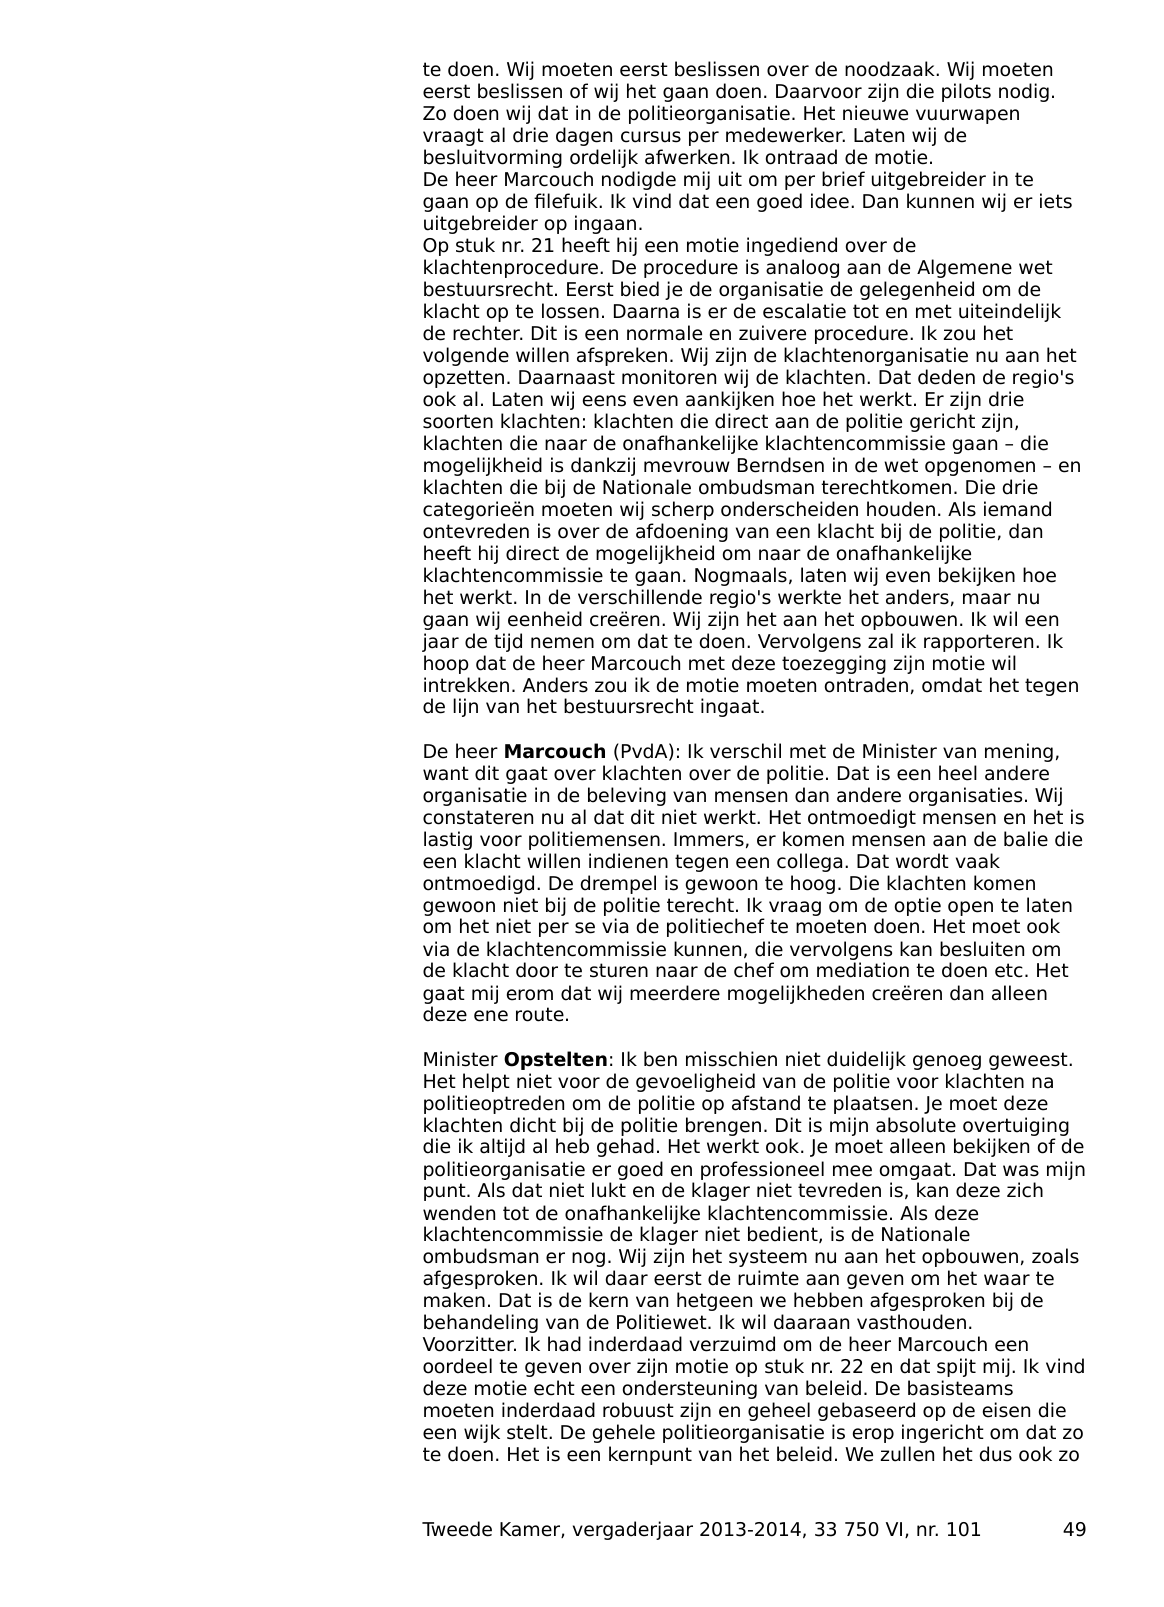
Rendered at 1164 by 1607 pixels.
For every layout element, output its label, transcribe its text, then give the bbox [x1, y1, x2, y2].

text De heer Marcouch (PvdA): Ik verschil met de Minister van mening, want dit gaat over klachten over de politie. Dat is een heel andere organisatie in de beleving van mensen dan andere organisaties. Wij constateren nu al dat dit niet werkt. Het ontmoedigt mensen en het is lastig voor politiemensen. Immers, er komen mensen aan de balie die een klacht willen indienen tegen een collega. Dat wordt vaak ontmoedigd. De drempel is gewoon te hoog. Die klachten komen gewoon niet bij de politie terecht. Ik vraag om de optie open te laten om het niet per se via de politiechef te moeten doen. Het moet ook via de klachtencommissie kunnen, die vervolgens kan besluiten om de klacht door te sturen naar de chef om mediation te doen etc. Het gaat mij erom dat wij meerdere mogelijkheden creëren dan alleen deze ene route. [422, 741, 1087, 1026]
text te doen. Wij moeten eerst beslissen over de noodzaak. Wij moeten eerst beslissen of wij het gaan doen. Daarvoor zijn die pilots nodig. Zo doen wij dat in de politieorganisatie. Het nieuwe vuurwapen vraagt al drie dagen cursus per medewerker. Laten wij de besluitvorming ordelijk afwerken. Ik ontraad de motie. [422, 59, 1087, 169]
text De heer Marcouch nodigde mij uit om per brief uitgebreider in te gaan op de filefuik. Ik vind dat een goed idee. Dan kunnen wij er iets uitgebreider op ingaan. [422, 169, 1087, 235]
text Minister Opstelten: Ik ben misschien niet duidelijk genoeg geweest. Het helpt niet voor de gevoeligheid van de politie voor klachten na politieoptreden om de politie op afstand te plaatsen. Je moet deze klachten dicht bij de politie brengen. Dit is mijn absolute overtuiging die ik altijd al heb gehad. Het werkt ook. Je moet alleen bekijken of de politieorganisatie er goed en professioneel mee omgaat. Dat was mijn punt. Als dat niet lukt en de klager niet tevreden is, kan deze zich wenden tot de onafhankelijke klachtencommissie. Als deze klachtencommissie de klager niet bedient, is de Nationale ombudsman er nog. Wij zijn het systeem nu aan het opbouwen, zoals afgesproken. Ik wil daar eerst de ruimte aan geven om het waar te maken. Dat is de kern van hetgeen we hebben afgesproken bij de behandeling van de Politiewet. Ik wil daaraan vasthouden. [422, 1048, 1087, 1334]
text Voorzitter. Ik had inderdaad verzuimd om de heer Marcouch een oordeel te geven over zijn motie op stuk nr. 22 en dat spijt mij. Ik vind deze motie echt een ondersteuning van beleid. De basisteams moeten inderdaad robuust zijn en geheel gebaseerd op de eisen die een wijk stelt. De gehele politieorganisatie is erop ingericht om dat zo te doen. Het is een kernpunt van het beleid. We zullen het dus ook zo [422, 1334, 1087, 1466]
text Op stuk nr. 21 heeft hij een motie ingediend over de klachtenprocedure. De procedure is analoog aan de Algemene wet bestuursrecht. Eerst bied je de organisatie de gelegenheid om de klacht op te lossen. Daarna is er de escalatie tot en met uiteindelijk de rechter. Dit is een normale en zuivere procedure. Ik zou het volgende willen afspreken. Wij zijn de klachtenorganisatie nu aan het opzetten. Daarnaast monitoren wij de klachten. Dat deden de regio's ook al. Laten wij eens even aankijken hoe het werkt. Er zijn drie soorten klachten: klachten die direct aan de politie gericht zijn, klachten die naar de onafhankelijke klachtencommissie gaan – die mogelijkheid is dankzij mevrouw Berndsen in de wet opgenomen – en klachten die bij de Nationale ombudsman terechtkomen. Die drie categorieën moeten wij scherp onderscheiden houden. Als iemand ontevreden is over de afdoening van een klacht bij de politie, dan heeft hij direct de mogelijkheid om naar de onafhankelijke klachtencommissie te gaan. Nogmaals, laten wij even bekijken hoe het werkt. In de verschillende regio's werkte het anders, maar nu gaan wij eenheid creëren. Wij zijn het aan het opbouwen. Ik wil een jaar de tijd nemen om dat te doen. Vervolgens zal ik rapporteren. Ik hoop dat de heer Marcouch met deze toezegging zijn motie wil intrekken. Anders zou ik de motie moeten ontraden, omdat het tegen de lijn van het bestuursrecht ingaat. [422, 235, 1087, 718]
